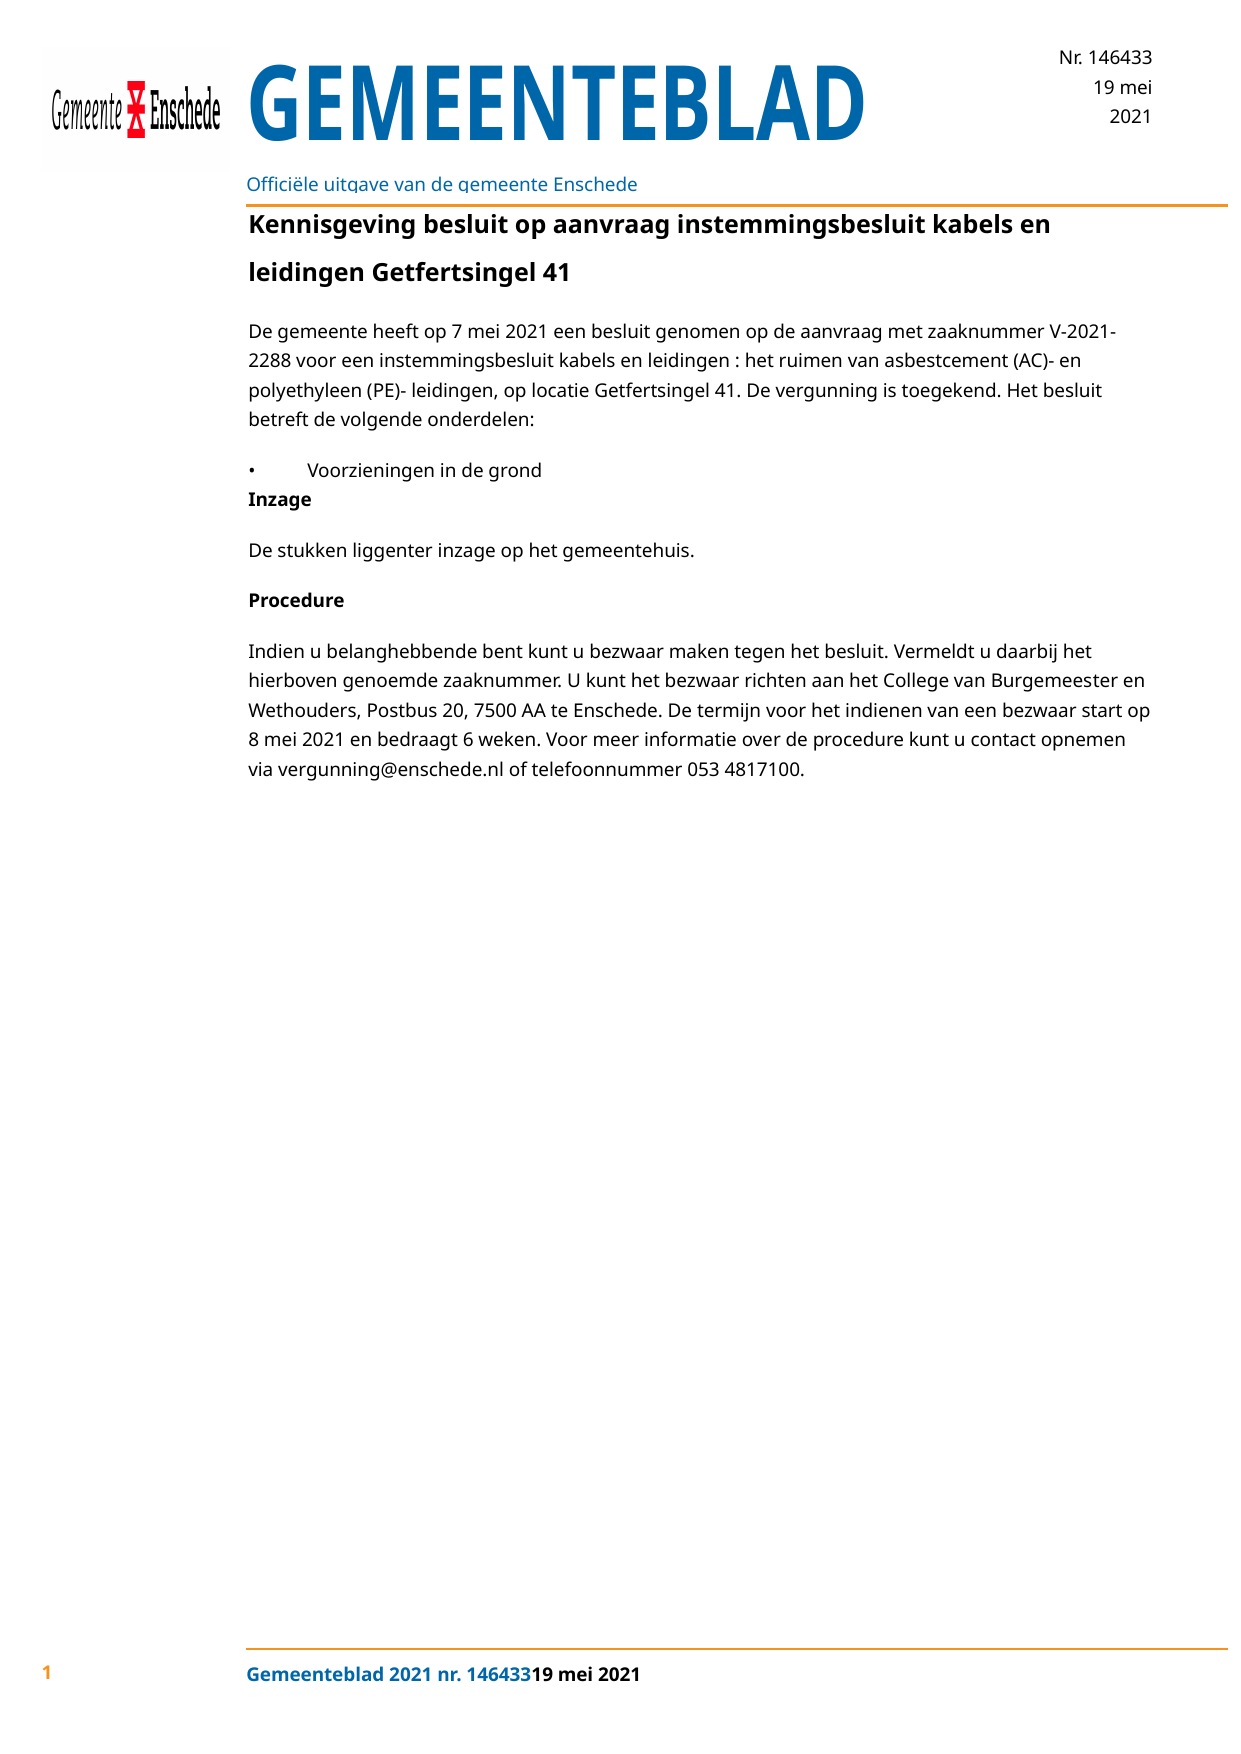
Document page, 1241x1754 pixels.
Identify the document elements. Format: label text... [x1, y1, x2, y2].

list Voorzieningen in de grond [248, 457, 1152, 483]
text Indien u belanghebbende bent kunt u bezwaar maken tegen het besluit. Vermeldt u daarbij het hierboven genoemde zaaknummer. U kunt het bezwaar richten aan het College van Burgemees­ter en Wethouders, Postbus 20, 7500 AA te Enschede. De termijn voor het indienen van een bezwaar start op 8 mei 2021 en bedraagt 6 weken. Voor meer informatie over de procedure kunt u contact opnemen via vergunning@enschede.nl of telefoonnummer 053 4817100. [248, 638, 1152, 782]
text Kennisgeving besluit op aanvraag instemmingsbesluit kabels en leidingen Getfertsingel 41 [248, 207, 1152, 288]
text Procedure [248, 587, 1152, 613]
text De gemeente heeft op 7 mei 2021 een besluit genomen op de aanvraag met zaaknummer V-2021-2288 voor een instemmingsbesluit kabels en leidingen : het ruimen van asbestcement (AC)- en polyethyleen (PE)- leidingen, op locatie Getfertsingel 41. De vergunning is toegekend. Het besluit betreft de volgende onderdelen: [248, 318, 1152, 432]
text De stukken liggenter inzage op het gemeentehuis. [248, 537, 1152, 563]
text Inzage [248, 487, 1152, 512]
picture [41, 47, 231, 172]
